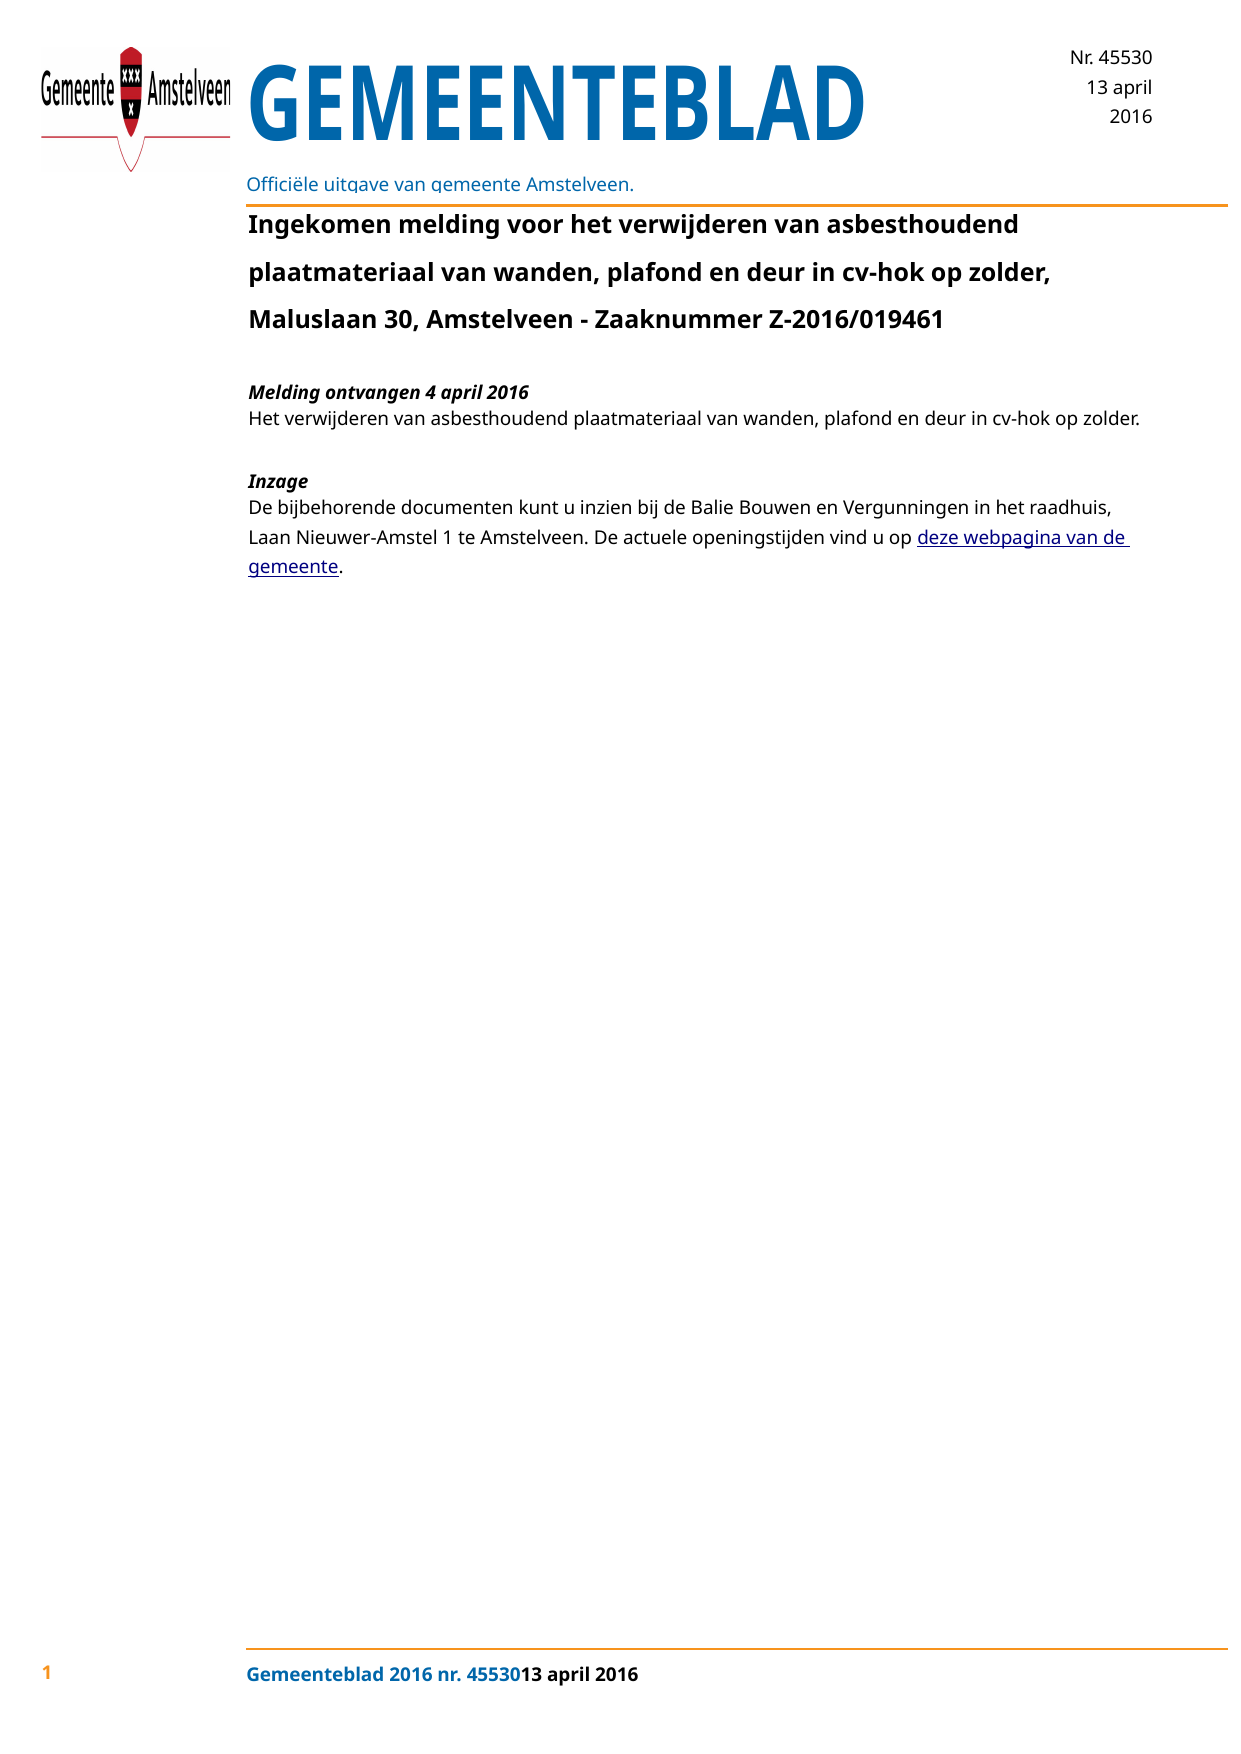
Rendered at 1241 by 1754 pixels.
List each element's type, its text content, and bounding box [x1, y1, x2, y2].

text Ingekomen melding voor het verwijderen van asbesthoudend plaatmateriaal van wanden, plafond en deur in cv-hok op zolder, Maluslaan 30, Amstelveen - Zaaknummer Z-2016/019461 [248, 207, 1152, 336]
text Het verwijderen van asbesthoudend plaatmateriaal van wanden, plafond en deur in cv-hok op zolder. [248, 405, 1152, 431]
text Melding ontvangen 4 april 2016 [248, 379, 1152, 405]
text Inzage [248, 469, 1152, 494]
text De bijbehorende documenten kunt u inzien bij de Balie Bouwen en Vergunningen in het raadhuis, Laan Nieuwer-Amstel 1 te Amstelveen. De actuele openingstijden vind u op deze webpagina van de gemeente. [248, 494, 1152, 579]
picture [41, 47, 231, 172]
